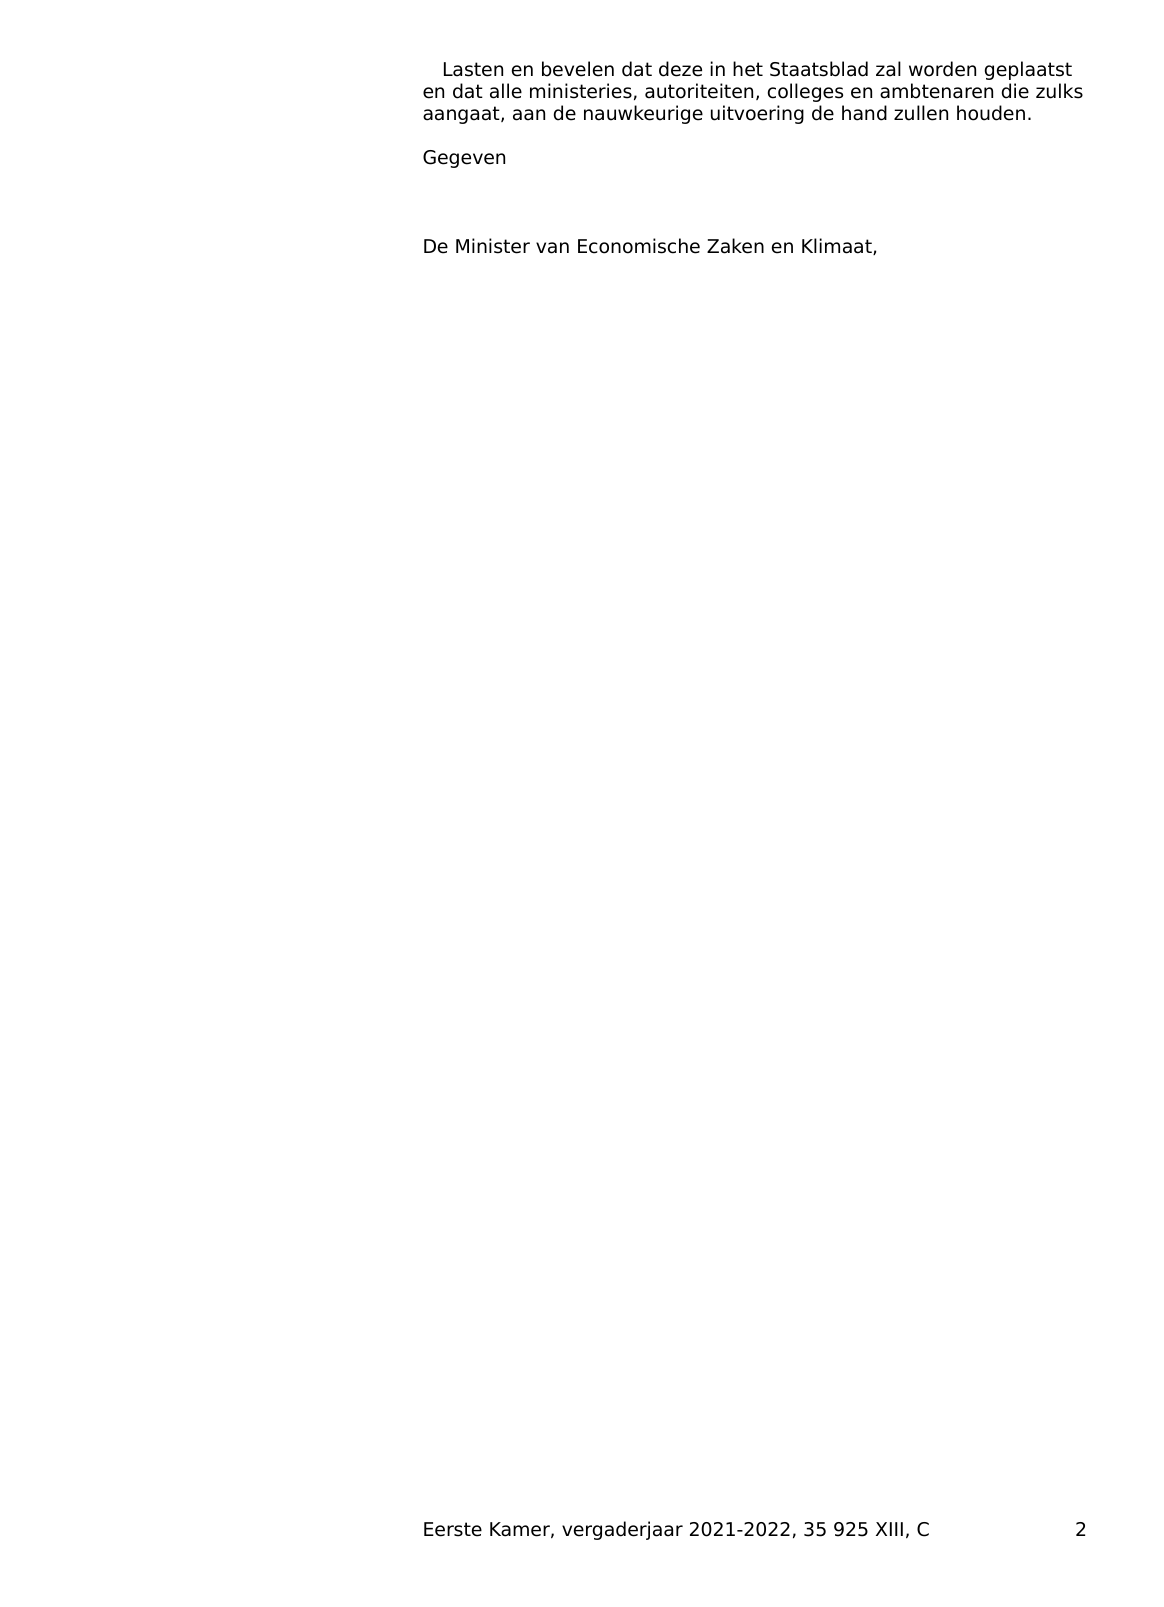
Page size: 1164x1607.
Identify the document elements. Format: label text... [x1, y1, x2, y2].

text Lasten en bevelen dat deze in het Staatsblad zal worden geplaatst en dat alle ministeries, autoriteiten, colleges en ambtenaren die zulks aangaat, aan de nauwkeurige uitvoering de hand zullen houden. [422, 59, 1087, 125]
text De Minister van Economische Zaken en Klimaat, [422, 236, 1087, 258]
text Gegeven [422, 147, 1087, 169]
